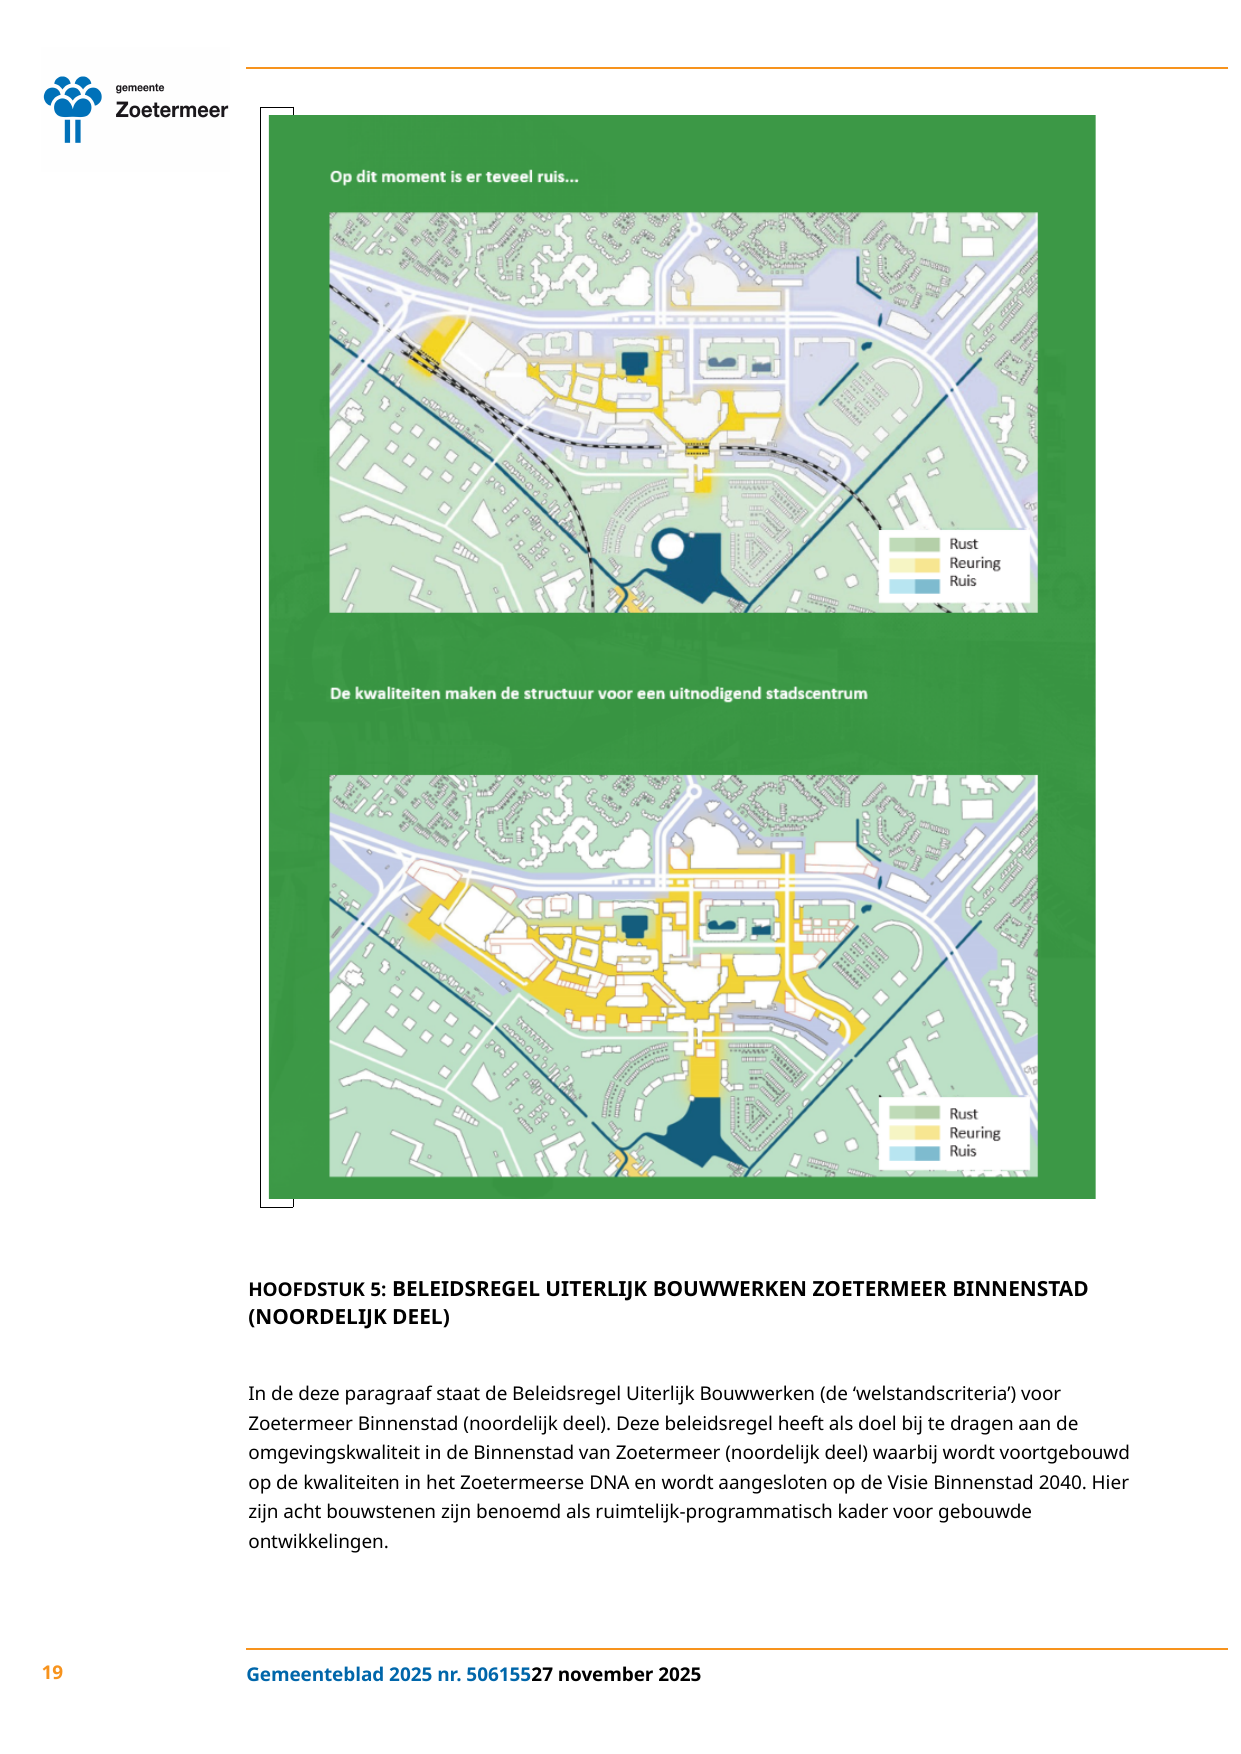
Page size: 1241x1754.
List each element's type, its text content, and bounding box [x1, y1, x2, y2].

picture [41, 47, 231, 172]
picture [268, 115, 1096, 1199]
text HOOFDSTUK 5: BELEIDSREGEL UITERLIJK BOUWWERKEN ZOETERMEER BINNENSTAD (NOORDELIJK DEEL) [248, 1274, 1152, 1331]
text In de deze paragraaf staat de Beleidsregel Uiterlijk Bouwwerken (de ‘welstandscriteria’) voor Zoetermeer Binnenstad (noordelijk deel). Deze beleidsregel heeft als doel bij te dragen aan de omgevingskwaliteit in de Binnenstad van Zoetermeer (noordelijk deel) waarbij wordt voortgebouwd op de kwaliteiten in het Zoetermeerse DNA en wordt aangesloten op de Visie Binnenstad 2040. Hier zijn acht bouwstenen zijn benoemd als ruimtelijk-programmatisch kader voor gebouwde ontwikkelingen. [248, 1380, 1152, 1554]
